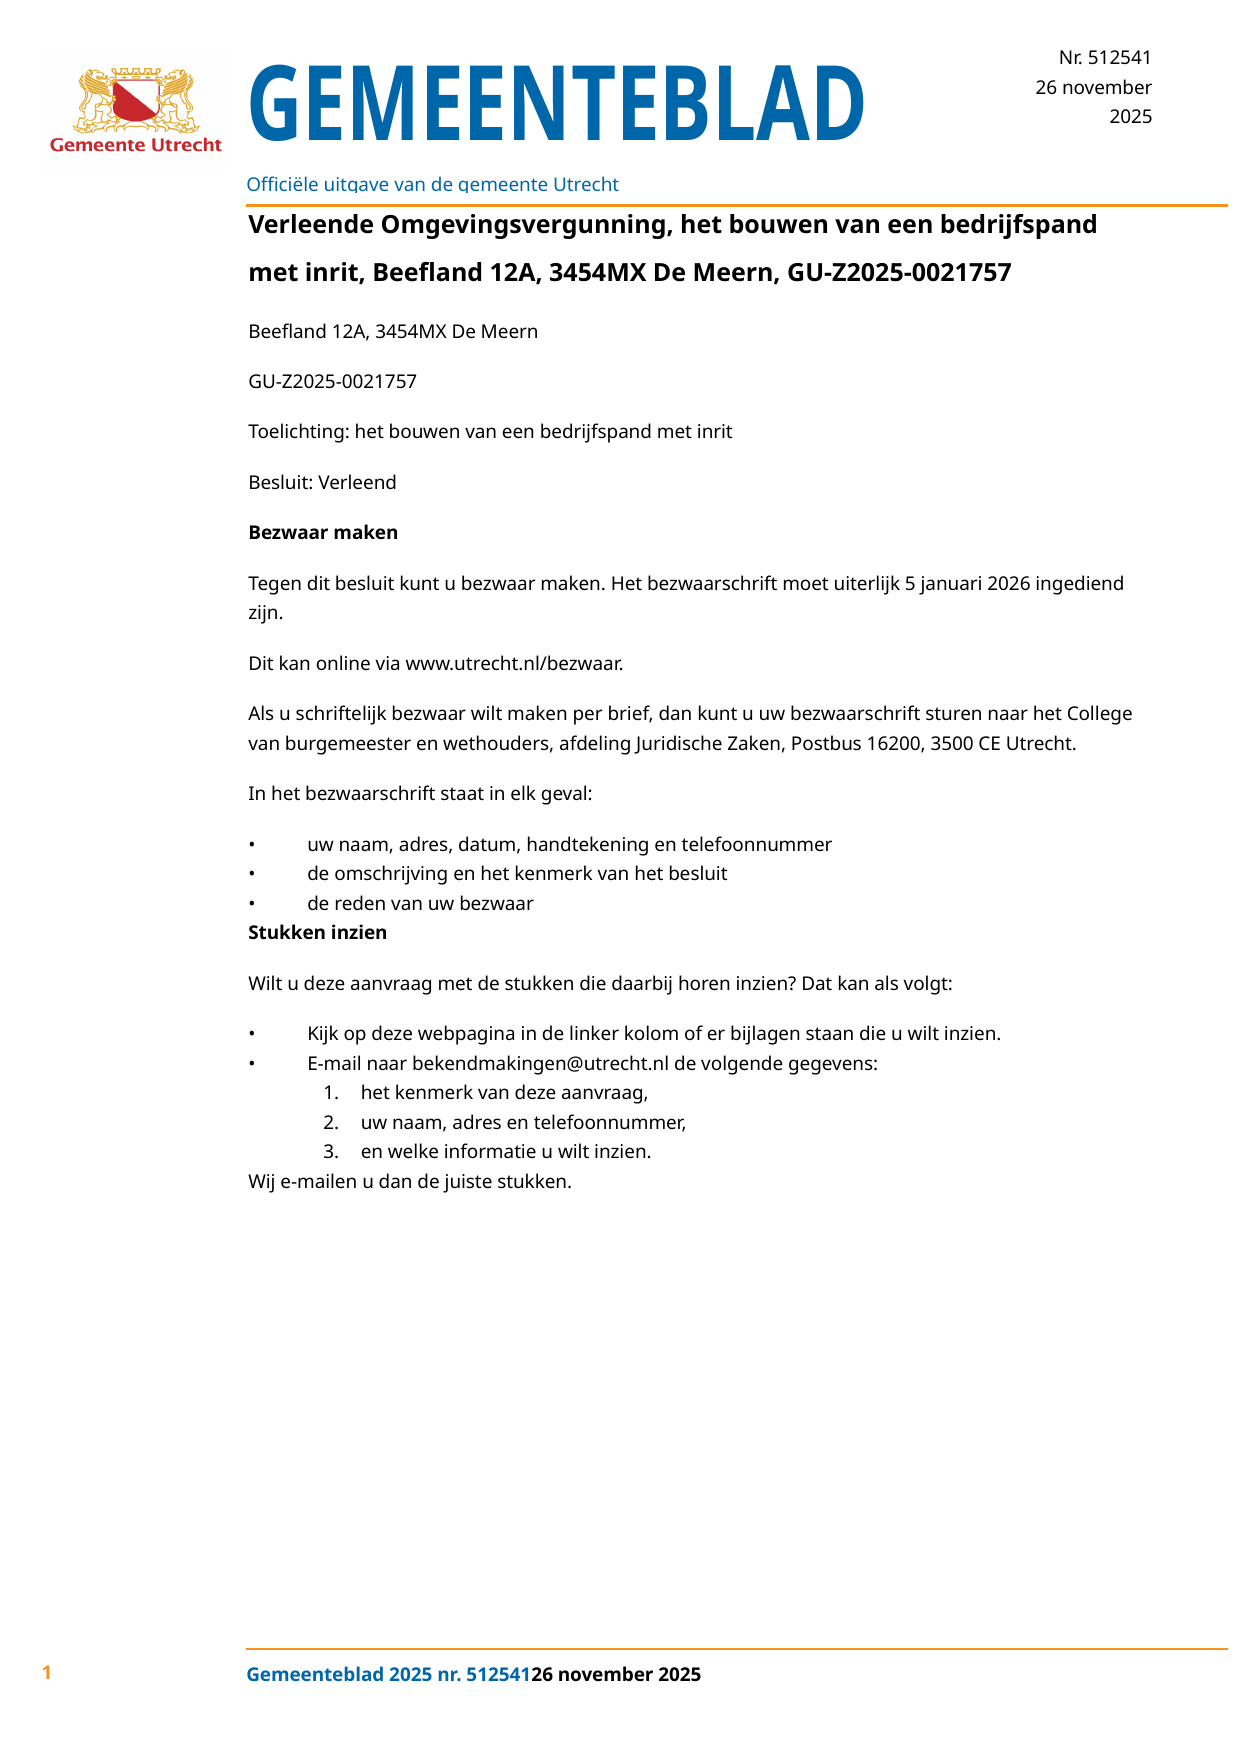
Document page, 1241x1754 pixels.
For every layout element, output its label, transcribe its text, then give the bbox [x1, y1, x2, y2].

list het kenmerk van deze aanvraag, [323, 1079, 1152, 1105]
list de omschrijving en het kenmerk van het besluit [248, 860, 1152, 886]
text Besluit: Verleend [248, 469, 1152, 495]
text GU-Z2025-0021757 [248, 368, 1152, 394]
list uw naam, adres en telefoonnummer, [323, 1109, 1152, 1135]
text Beefland 12A, 3454MX De Meern [248, 318, 1152, 344]
text Tegen dit besluit kunt u bezwaar maken. Het bezwaarschrift moet uiterlijk 5 januari 2026 ingediend zijn. [248, 570, 1152, 625]
text Toelichting: het bouwen van een bedrijfspand met inrit [248, 419, 1152, 444]
text Dit kan online via www.utrecht.nl/bezwaar. [248, 650, 1152, 676]
list Kijk op deze webpagina in de linker kolom of er bijlagen staan die u wilt inzien. [248, 1020, 1152, 1046]
list uw naam, adres, datum, handtekening en telefoonnummer [248, 831, 1152, 857]
text Wilt u deze aanvraag met de stukken die daarbij horen inzien? Dat kan als volgt: [248, 970, 1152, 996]
list en welke informatie u wilt inzien. [323, 1139, 1152, 1164]
text In het bezwaarschrift staat in elk geval: [248, 780, 1152, 806]
list de reden van uw bezwaar [248, 890, 1152, 916]
text Verleende Omgevingsvergunning, het bouwen van een bedrijfspand met inrit, Beefland 12A, 3454MX De Meern, GU-Z2025-0021757 [248, 207, 1152, 288]
picture [41, 47, 231, 172]
text Bezwaar maken [248, 519, 1152, 545]
text Als u schriftelijk bezwaar wilt maken per brief, dan kunt u uw bezwaarschrift sturen naar het College van burgemeester en wethouders, afdeling Juridische Zaken, Postbus 16200, 3500 CE Utrecht. [248, 700, 1152, 756]
text Wij e-mailen u dan de juiste stukken. [248, 1168, 1152, 1194]
list E-mail naar bekendmakingen@utrecht.nl de volgende gegevens: [248, 1050, 1152, 1076]
text Stukken inzien [248, 919, 1152, 945]
